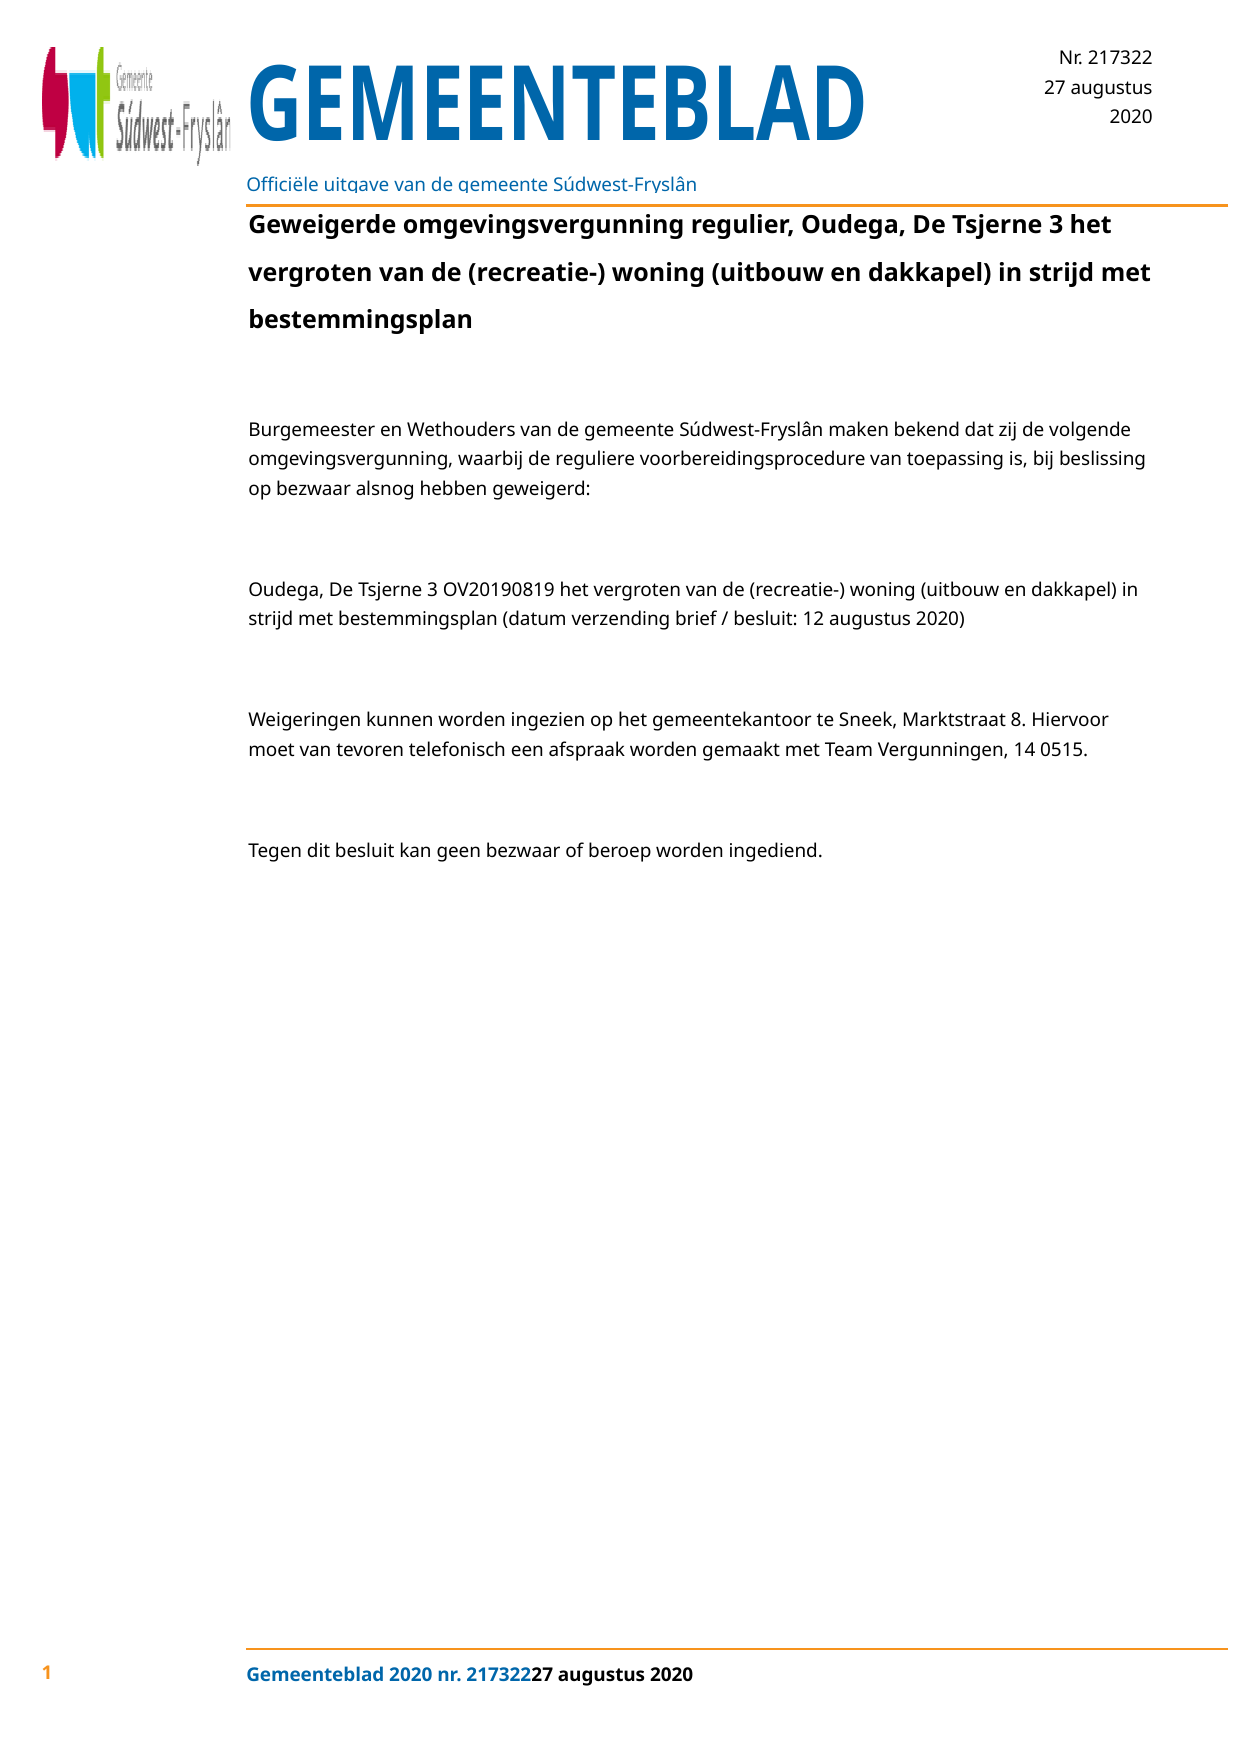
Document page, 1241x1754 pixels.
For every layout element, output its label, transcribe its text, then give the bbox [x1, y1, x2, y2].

text Weigeringen kunnen worden ingezien op het gemeentekantoor te Sneek, Marktstraat 8. Hiervoor moet van tevoren telefonisch een afspraak worden gemaakt met Team Vergunningen, 14 0515. [248, 706, 1152, 762]
text Oudega, De Tsjerne 3 OV20190819 het vergroten van de (recreatie-) woning (uitbouw en dakkapel) in strijd met bestemmingsplan (datum verzending brief / besluit: 12 augustus 2020) [248, 576, 1152, 631]
text Tegen dit besluit kan geen bezwaar of beroep worden ingediend. [248, 837, 1152, 862]
text Burgemeester en Wethouders van de gemeente Súdwest-Fryslân maken bekend dat zij de volgende omgevingsvergunning, waarbij de reguliere voorbereidingsprocedure van toepassing is, bij beslissing op bezwaar alsnog hebben geweigerd: [248, 416, 1152, 501]
text Geweigerde omgevingsvergunning regulier, Oudega, De Tsjerne 3 het vergroten van de (recreatie-) woning (uitbouw en dakkapel) in strijd met bestemmingsplan [248, 207, 1152, 336]
picture [41, 47, 231, 172]
